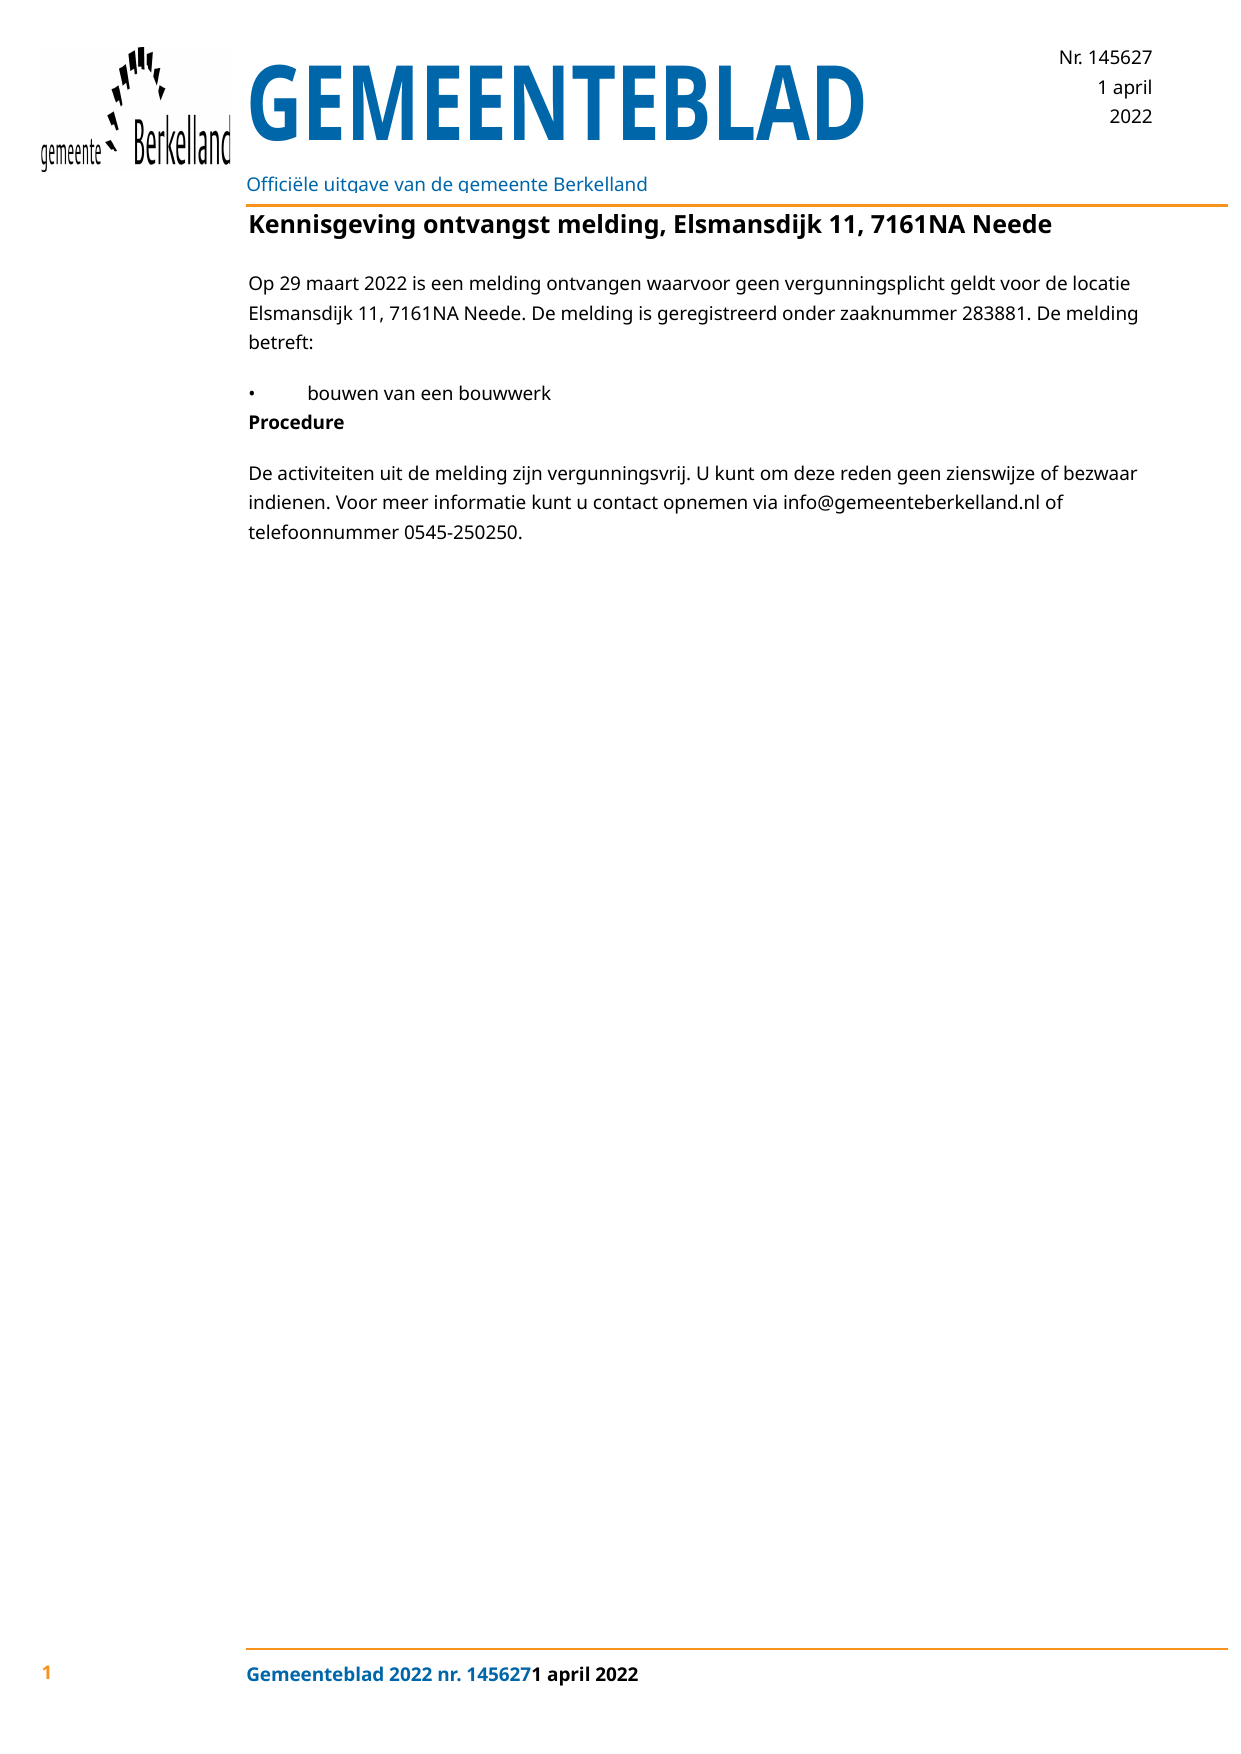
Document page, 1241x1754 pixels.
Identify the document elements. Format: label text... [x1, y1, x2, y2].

picture [41, 47, 231, 172]
text De activiteiten uit de melding zijn vergunningsvrij. U kunt om deze reden geen zienswijze of bezwaar indienen. Voor meer informatie kunt u contact opnemen via info@gemeenteberkelland.nl of telefoonnummer 0545-250250. [248, 460, 1152, 545]
text Kennisgeving ontvangst melding, Elsmansdijk 11, 7161NA Neede [248, 207, 1152, 241]
text Procedure [248, 409, 1152, 435]
text Op 29 maart 2022 is een melding ontvangen waarvoor geen vergunningsplicht geldt voor de locatie Elsmansdijk 11, 7161NA Neede. De melding is geregistreerd onder zaaknummer 283881. De melding betreft: [248, 270, 1152, 355]
list bouwen van een bouwwerk [248, 380, 1152, 406]
